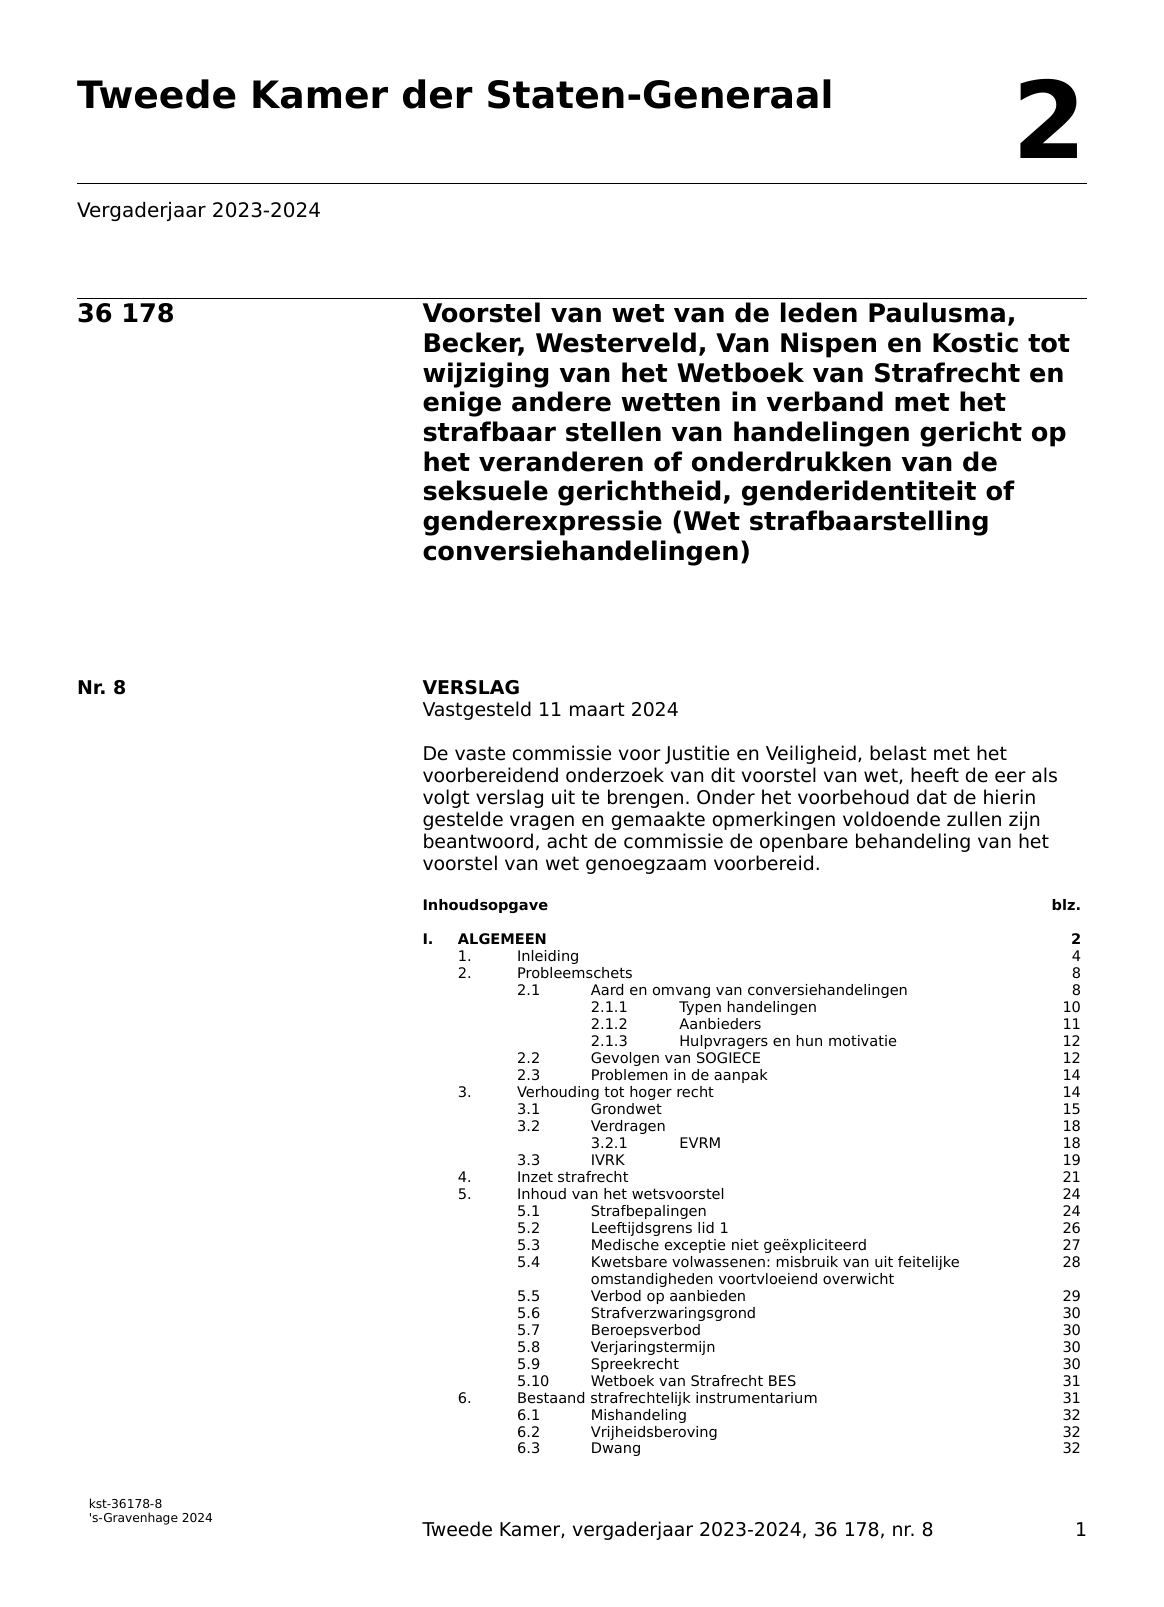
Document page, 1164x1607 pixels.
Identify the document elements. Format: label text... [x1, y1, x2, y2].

table_cell 24 [1028, 1186, 1087, 1203]
table_cell [452, 999, 511, 1016]
table_cell 5. [452, 1186, 511, 1203]
table_cell 2. [452, 965, 511, 982]
table_cell 18 [1028, 1118, 1087, 1135]
table_cell [452, 1305, 511, 1322]
table_cell Mishandeling [585, 1406, 1027, 1423]
table_cell 14 [1028, 1067, 1087, 1084]
table_cell [422, 1424, 452, 1440]
table_cell ALGEMEEN [452, 931, 1027, 948]
table_cell Medische exceptie niet geëxpliciteerd [585, 1237, 1027, 1254]
table_cell 3.1 [511, 1101, 584, 1118]
table_cell 30 [1028, 1305, 1087, 1322]
table_cell Wetboek van Strafrecht BES [585, 1373, 1027, 1389]
table_cell [511, 1135, 584, 1152]
table_cell [511, 1033, 584, 1050]
table_cell 3.2.1 [585, 1135, 673, 1152]
table_cell 32 [1028, 1406, 1087, 1423]
table_cell [422, 1288, 452, 1304]
table_cell [452, 1016, 511, 1033]
table_cell [422, 1101, 452, 1118]
subtitle 36 178 Voorstel van wet van de leden Paulusma, Becker, Westerveld, Van Nispen en Kostic tot wijziging van het Wetboek van Strafrecht en enige andere wetten in verband met het strafbaar stellen van handelingen gericht op het veranderen of onderdrukken van de seksuele gerichtheid, genderidentiteit of genderexpressie (Wet strafbaarstelling conversiehandelingen) [77, 299, 1087, 566]
table_cell 4. [452, 1169, 511, 1186]
table_cell 5.5 [511, 1288, 584, 1304]
table_cell [452, 1237, 511, 1254]
table_cell [511, 1016, 584, 1033]
table_cell [422, 1033, 452, 1050]
table_cell 2.1.1 [585, 999, 673, 1016]
table_cell Strafverzwaringsgrond [585, 1305, 1027, 1322]
table_cell Spreekrecht [585, 1356, 1027, 1372]
table_cell Probleemschets [511, 965, 1027, 982]
table_cell Kwetsbare volwassenen: misbruik van uit feitelijke omstandigheden voortvloeiend overwicht [585, 1254, 1027, 1288]
table_cell [452, 914, 511, 931]
table_cell Hulpvragers en hun motivatie [673, 1033, 1027, 1050]
table_header blz. [1028, 897, 1087, 914]
table_cell [452, 1220, 511, 1237]
table_cell 29 [1028, 1288, 1087, 1304]
table_cell [422, 1067, 452, 1084]
table_cell 32 [1028, 1440, 1087, 1457]
table_cell 30 [1028, 1339, 1087, 1356]
table_cell [422, 1237, 452, 1254]
table_cell [422, 1169, 452, 1186]
table_cell 6. [452, 1390, 511, 1406]
table_cell [452, 1033, 511, 1050]
table_cell 11 [1028, 1016, 1087, 1033]
table_cell Problemen in de aanpak [585, 1067, 1027, 1084]
table_cell 5.2 [511, 1220, 584, 1237]
table_cell Dwang [585, 1440, 1027, 1457]
table_cell 6.1 [511, 1406, 584, 1423]
table_cell 30 [1028, 1322, 1087, 1338]
table_cell [452, 1152, 511, 1169]
table_cell 32 [1028, 1424, 1087, 1440]
text 's-Gravenhage 2024 [88, 1511, 323, 1525]
table_cell [452, 1067, 511, 1084]
table_cell Beroepsverbod [585, 1322, 1027, 1338]
table_cell 3. [452, 1084, 511, 1101]
table_cell Vrijheidsberoving [585, 1424, 1027, 1440]
table_cell [673, 914, 1027, 931]
table_cell 3.2 [511, 1118, 584, 1135]
table_cell [422, 1016, 452, 1033]
table_cell Inhoud van het wetsvoorstel [511, 1186, 1027, 1203]
table_cell [452, 1118, 511, 1135]
table_cell 5.10 [511, 1373, 584, 1389]
table_cell [452, 1406, 511, 1423]
table_cell [422, 1186, 452, 1203]
table_cell Leeftijdsgrens lid 1 [585, 1220, 1027, 1237]
table_cell Inzet strafrecht [511, 1169, 1027, 1186]
table_cell EVRM [673, 1135, 1027, 1152]
table_cell [422, 1050, 452, 1067]
table_cell 8 [1028, 982, 1087, 999]
table_cell 6.2 [511, 1424, 584, 1440]
table_cell [511, 999, 584, 1016]
table_cell 5.3 [511, 1237, 584, 1254]
table_cell Verbod op aanbieden [585, 1288, 1027, 1304]
table_cell [452, 1440, 511, 1457]
table_cell 2.1.2 [585, 1016, 673, 1033]
table_cell 2.1.3 [585, 1033, 673, 1050]
table_cell Aard en omvang van conversiehandelingen [585, 982, 1027, 999]
table_cell [422, 1084, 452, 1101]
table_cell 31 [1028, 1390, 1087, 1406]
table_cell 26 [1028, 1220, 1087, 1237]
table_cell [422, 914, 452, 931]
table_cell [422, 982, 452, 999]
text kst-36178-8 [88, 1497, 323, 1511]
table_cell Aanbieders [673, 1016, 1027, 1033]
table_cell 19 [1028, 1152, 1087, 1169]
table_cell [452, 1135, 511, 1152]
table_cell Strafbepalingen [585, 1203, 1027, 1220]
table_cell 1. [452, 948, 511, 965]
table_cell Bestaand strafrechtelijk instrumentarium [511, 1390, 1027, 1406]
table_cell [452, 1288, 511, 1304]
table_cell 5.6 [511, 1305, 584, 1322]
table_cell 12 [1028, 1033, 1087, 1050]
table_cell 18 [1028, 1135, 1087, 1152]
table_header Inhoudsopgave [422, 897, 1027, 914]
table_cell 15 [1028, 1101, 1087, 1118]
table_cell [452, 1424, 511, 1440]
table_cell [422, 1254, 452, 1288]
table_cell 27 [1028, 1237, 1087, 1254]
table_cell 21 [1028, 1169, 1087, 1186]
table_cell [511, 914, 584, 931]
table_cell 5.7 [511, 1322, 584, 1338]
table_cell 2.2 [511, 1050, 584, 1067]
text De vaste commissie voor Justitie en Veiligheid, belast met het voorbereidend onderzoek van dit voorstel van wet, heeft de eer als volgt verslag uit te brengen. Onder het voorbehoud dat de hierin gestelde vragen en gemaakte opmerkingen voldoende zullen zijn beantwoord, acht de commissie de openbare behandeling van het voorstel van wet genoegzaam voorbereid. [422, 743, 1087, 875]
table_cell 5.9 [511, 1356, 584, 1372]
table_cell 6.3 [511, 1440, 584, 1457]
table_cell 5.1 [511, 1203, 584, 1220]
table_cell 24 [1028, 1203, 1087, 1220]
table_cell [585, 914, 673, 931]
table_cell [422, 948, 452, 965]
table_header 2 [886, 59, 1087, 183]
table_cell IVRK [585, 1152, 1027, 1169]
table_cell 12 [1028, 1050, 1087, 1067]
table_cell [422, 1322, 452, 1338]
table_cell 8 [1028, 965, 1087, 982]
table_cell Inleiding [511, 948, 1027, 965]
table_cell [1028, 914, 1087, 931]
table_cell 2.1 [511, 982, 584, 999]
table_cell Verdragen [585, 1118, 1027, 1135]
table_cell Vergaderjaar 2023-2024 [77, 184, 1087, 298]
table_cell [422, 1203, 452, 1220]
text Vastgesteld 11 maart 2024 [422, 699, 1087, 721]
table_cell 2.3 [511, 1067, 584, 1084]
table_cell [452, 1101, 511, 1118]
table_cell I. [422, 931, 452, 948]
table_cell [422, 1373, 452, 1389]
table_cell [422, 1440, 452, 1457]
table_cell [452, 1373, 511, 1389]
table_cell [452, 1339, 511, 1356]
table_cell [422, 1220, 452, 1237]
table_cell [452, 1322, 511, 1338]
table_cell 10 [1028, 999, 1087, 1016]
table_cell [452, 1203, 511, 1220]
table_cell 28 [1028, 1254, 1087, 1288]
table_cell [422, 1305, 452, 1322]
table_cell [422, 1390, 452, 1406]
table_cell [422, 1406, 452, 1423]
table_cell 31 [1028, 1373, 1087, 1389]
subtitle Nr. 8 VERSLAG [77, 677, 1087, 699]
table_cell [422, 1152, 452, 1169]
table_cell Verhouding tot hoger recht [511, 1084, 1027, 1101]
table_cell [422, 1135, 452, 1152]
table_cell Verjaringstermijn [585, 1339, 1027, 1356]
table_cell [452, 1050, 511, 1067]
table_cell [422, 965, 452, 982]
table_cell [422, 1118, 452, 1135]
table_cell 5.4 [511, 1254, 584, 1288]
table_cell Gevolgen van SOGIECE [585, 1050, 1027, 1067]
table_header Tweede Kamer der Staten-Generaal [77, 59, 886, 183]
table_cell [452, 1356, 511, 1372]
table_cell 30 [1028, 1356, 1087, 1372]
table_cell 3.3 [511, 1152, 584, 1169]
table_cell 14 [1028, 1084, 1087, 1101]
table_cell 4 [1028, 948, 1087, 965]
table_cell [452, 1254, 511, 1288]
table_cell 5.8 [511, 1339, 584, 1356]
table_cell Grondwet [585, 1101, 1027, 1118]
table_cell Typen handelingen [673, 999, 1027, 1016]
table_cell [422, 1356, 452, 1372]
table_cell [452, 982, 511, 999]
table_cell [422, 1339, 452, 1356]
table_cell 2 [1028, 931, 1087, 948]
table_cell [422, 999, 452, 1016]
